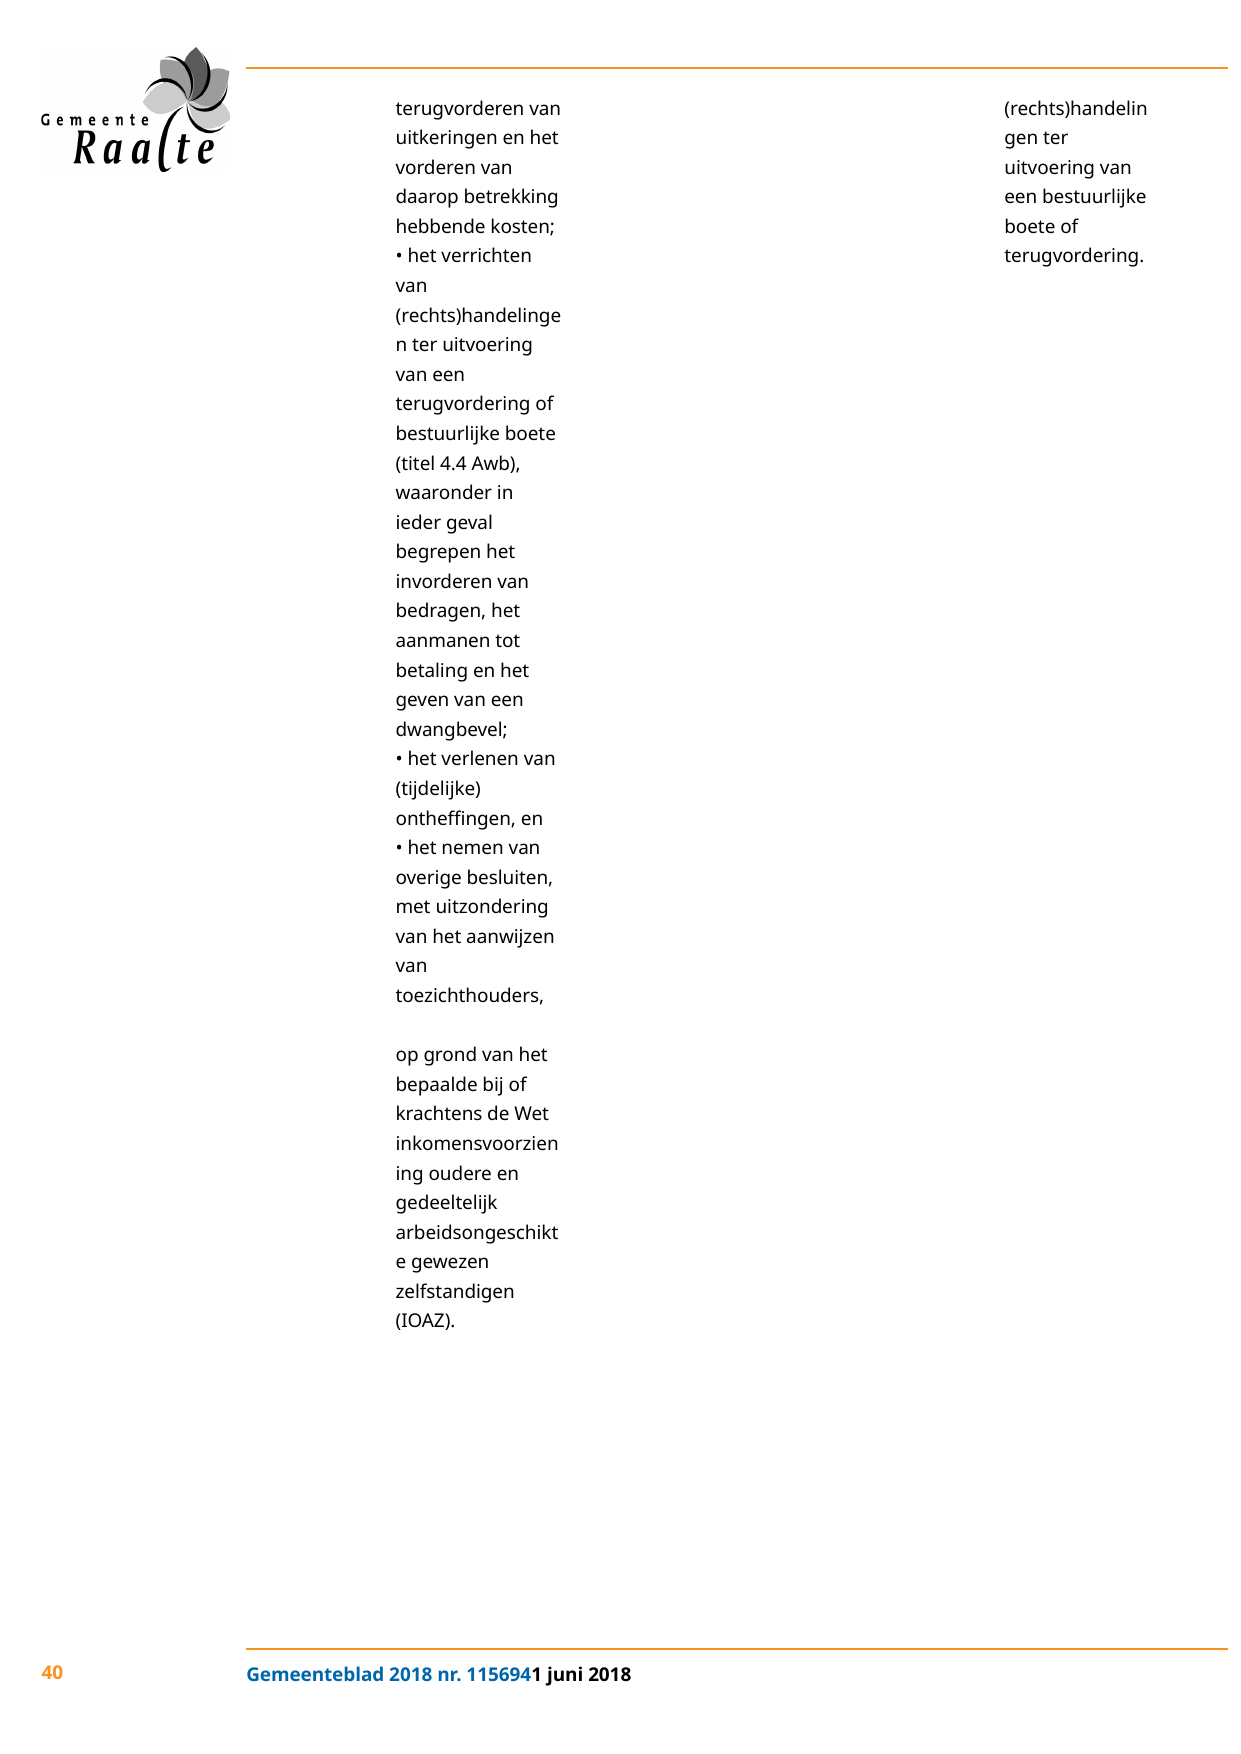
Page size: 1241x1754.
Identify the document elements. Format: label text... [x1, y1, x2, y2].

table_cell (rechts)handelingen ter uitvoering van een bestuurlijke boete of terugvordering. [1004, 95, 1152, 1333]
table_cell [562, 95, 709, 1333]
table_cell [857, 95, 1004, 1333]
table_cell terugvorderen van uitkeringen en het vorderen van daarop betrekking hebbende kosten; • het verrichten van (rechts)handelingen ter uitvoering van een terugvordering of bestuurlijke boete (titel 4.4 Awb), waaronder in ieder geval begrepen het invorderen van bedragen, het aanmanen tot betaling en het geven van een dwangbevel; • het verlenen van (tijdelijke) ontheffingen, en • het nemen van overige besluiten, met uitzondering van het aanwijzen van toezichthouders, op grond van het bepaalde bij of krachtens de Wet inkomensvoorziening oudere en gedeeltelijk arbeidsongeschikte gewezen zelfstandigen (IOAZ). [395, 95, 562, 1333]
table_cell [709, 95, 857, 1333]
table_cell [248, 95, 395, 1333]
picture [41, 47, 231, 172]
